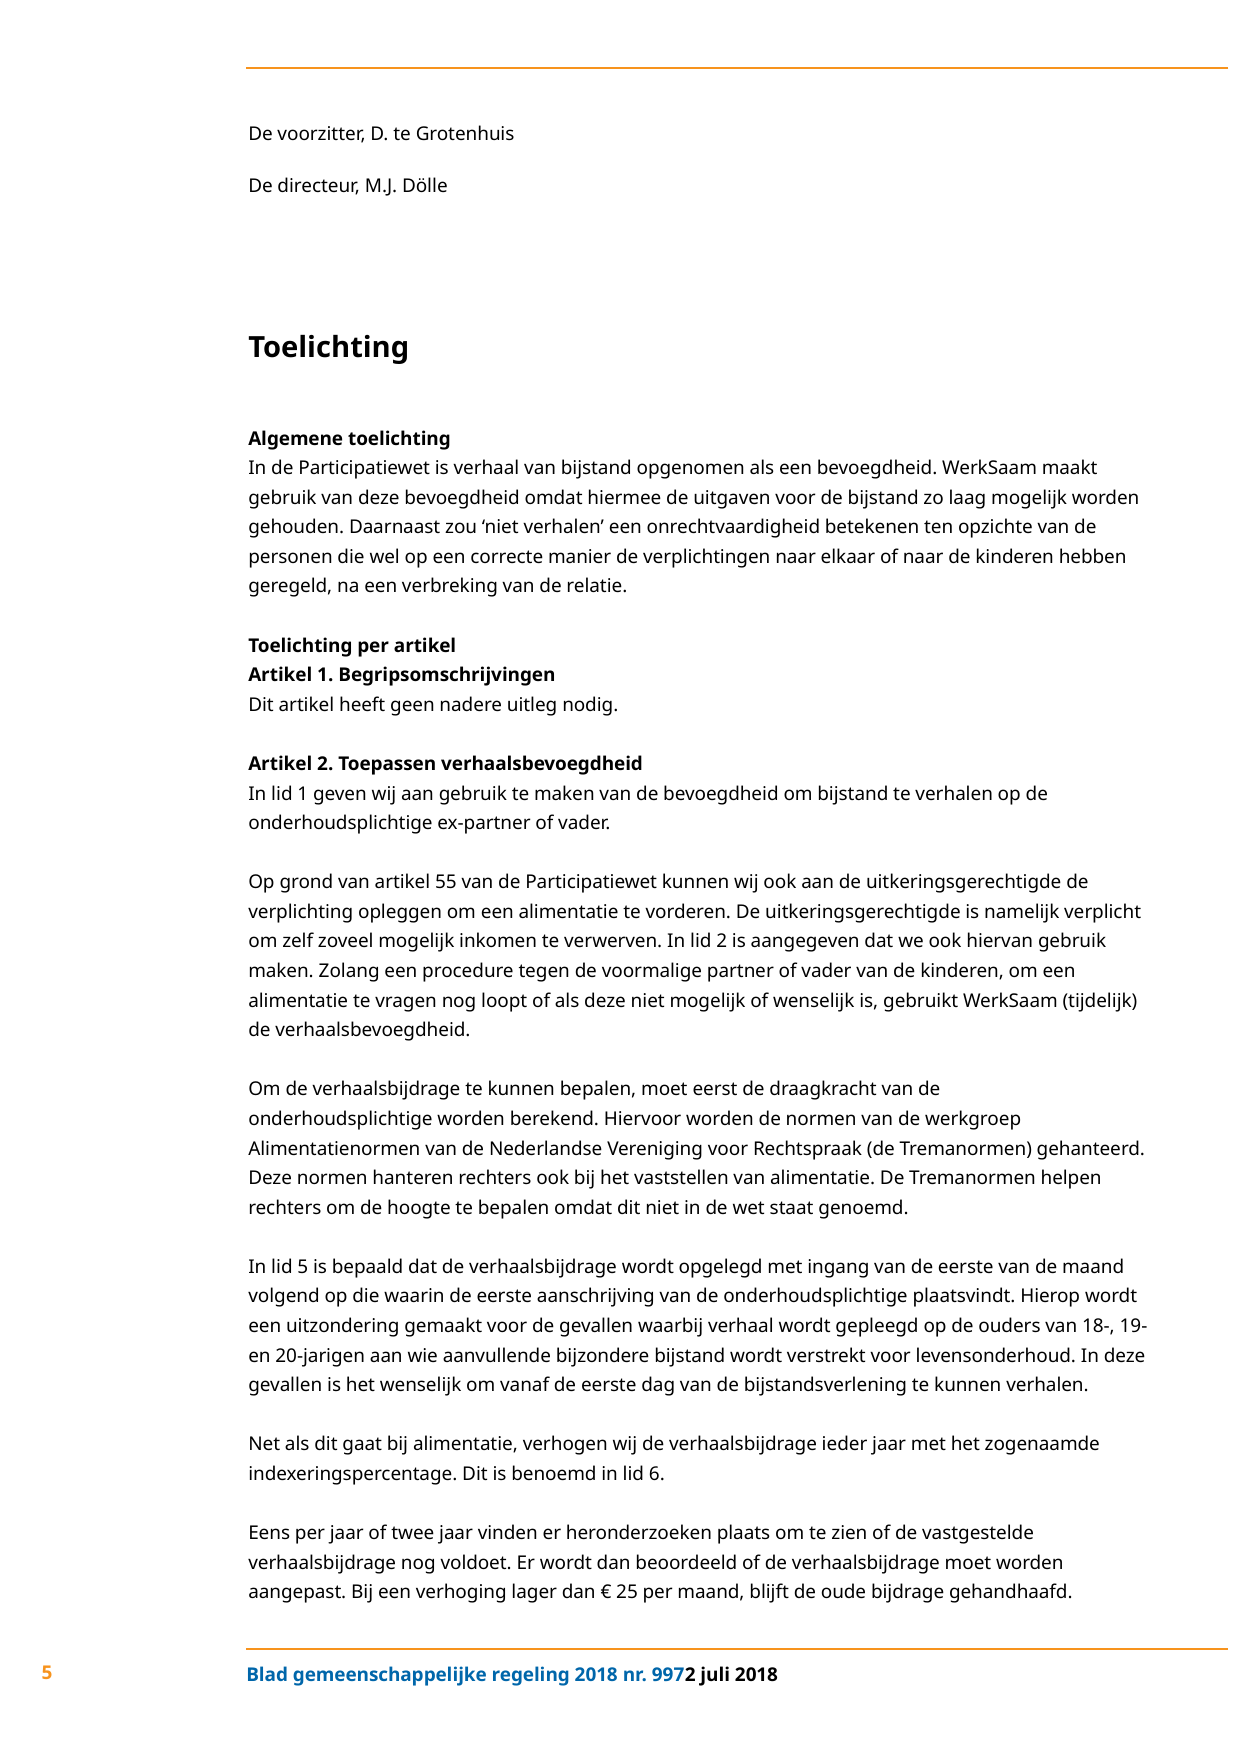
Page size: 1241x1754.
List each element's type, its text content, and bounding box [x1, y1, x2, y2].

text Net als dit gaat bij alimentatie, verhogen wij de verhaalsbijdrage ieder jaar met het zogenaamde indexeringspercentage. Dit is benoemd in lid 6. [248, 1431, 1152, 1486]
text Toelichting [248, 326, 1152, 366]
text Artikel 1. Begripsomschrijvingen [248, 661, 1152, 687]
text Eens per jaar of twee jaar vinden er heronderzoeken plaats om te zien of de vastgestelde verhaalsbijdrage nog voldoet. Er wordt dan beoordeeld of de verhaalsbijdrage moet worden aangepast. Bij een verhoging lager dan € 25 per maand, blijft de oude bijdrage gehandhaafd. [248, 1519, 1152, 1604]
text In lid 1 geven wij aan gebruik te maken van de bevoegdheid om bijstand te verhalen op de onderhoudsplichtige ex-partner of vader. [248, 780, 1152, 835]
text Op grond van artikel 55 van de Participatiewet kunnen wij ook aan de uitkeringsgerechtigde de verplichting opleggen om een alimentatie te vorderen. De uitkeringsgerechtigde is namelijk verplicht om zelf zoveel mogelijk inkomen te verwerven. In lid 2 is aangegeven dat we ook hiervan gebruik maken. Zolang een procedure tegen de voormalige partner of vader van de kinderen, om een alimentatie te vragen nog loopt of als deze niet mogelijk of wenselijk is, gebruikt WerkSaam (tijdelijk) de verhaalsbevoegdheid. [248, 868, 1152, 1042]
text Toelichting per artikel [248, 632, 1152, 658]
text De directeur, M.J. Dölle [248, 172, 1152, 198]
text De voorzitter, D. te Grotenhuis [248, 121, 1152, 146]
text Artikel 2. Toepassen verhaalsbevoegdheid [248, 750, 1152, 776]
text In de Participatiewet is verhaal van bijstand opgenomen als een bevoegdheid. WerkSaam maakt gebruik van deze bevoegdheid omdat hiermee de uitgaven voor de bijstand zo laag mogelijk worden gehouden. Daarnaast zou ‘niet verhalen’ een onrechtvaardigheid betekenen ten opzichte van de personen die wel op een correcte manier de verplichtingen naar elkaar of naar de kinderen hebben geregeld, na een verbreking van de relatie. [248, 454, 1152, 598]
text Algemene toelichting [248, 425, 1152, 451]
text onderhoudsplichtige worden berekend. Hiervoor worden de normen van de werkgroep Alimentatienormen van de Nederlandse Vereniging voor Rechtspraak (de Tremanormen) gehanteerd. Deze normen hanteren rechters ook bij het vaststellen van alimentatie. De Tremanormen helpen rechters om de hoogte te bepalen omdat dit niet in de wet staat genoemd. [248, 1105, 1152, 1220]
picture [41, 47, 231, 172]
text Dit artikel heeft geen nadere uitleg nodig. [248, 691, 1152, 717]
text Om de verhaalsbijdrage te kunnen bepalen, moet eerst de draagkracht van de [248, 1076, 1152, 1101]
text In lid 5 is bepaald dat de verhaalsbijdrage wordt opgelegd met ingang van de eerste van de maand volgend op die waarin de eerste aanschrijving van de onderhoudsplichtige plaatsvindt. Hierop wordt een uitzondering gemaakt voor de gevallen waarbij verhaal wordt gepleegd op de ouders van 18-, 19- en 20-jarigen aan wie aanvullende bijzondere bijstand wordt verstrekt voor levensonderhoud. In deze gevallen is het wenselijk om vanaf de eerste dag van de bijstandsverlening te kunnen verhalen. [248, 1253, 1152, 1397]
